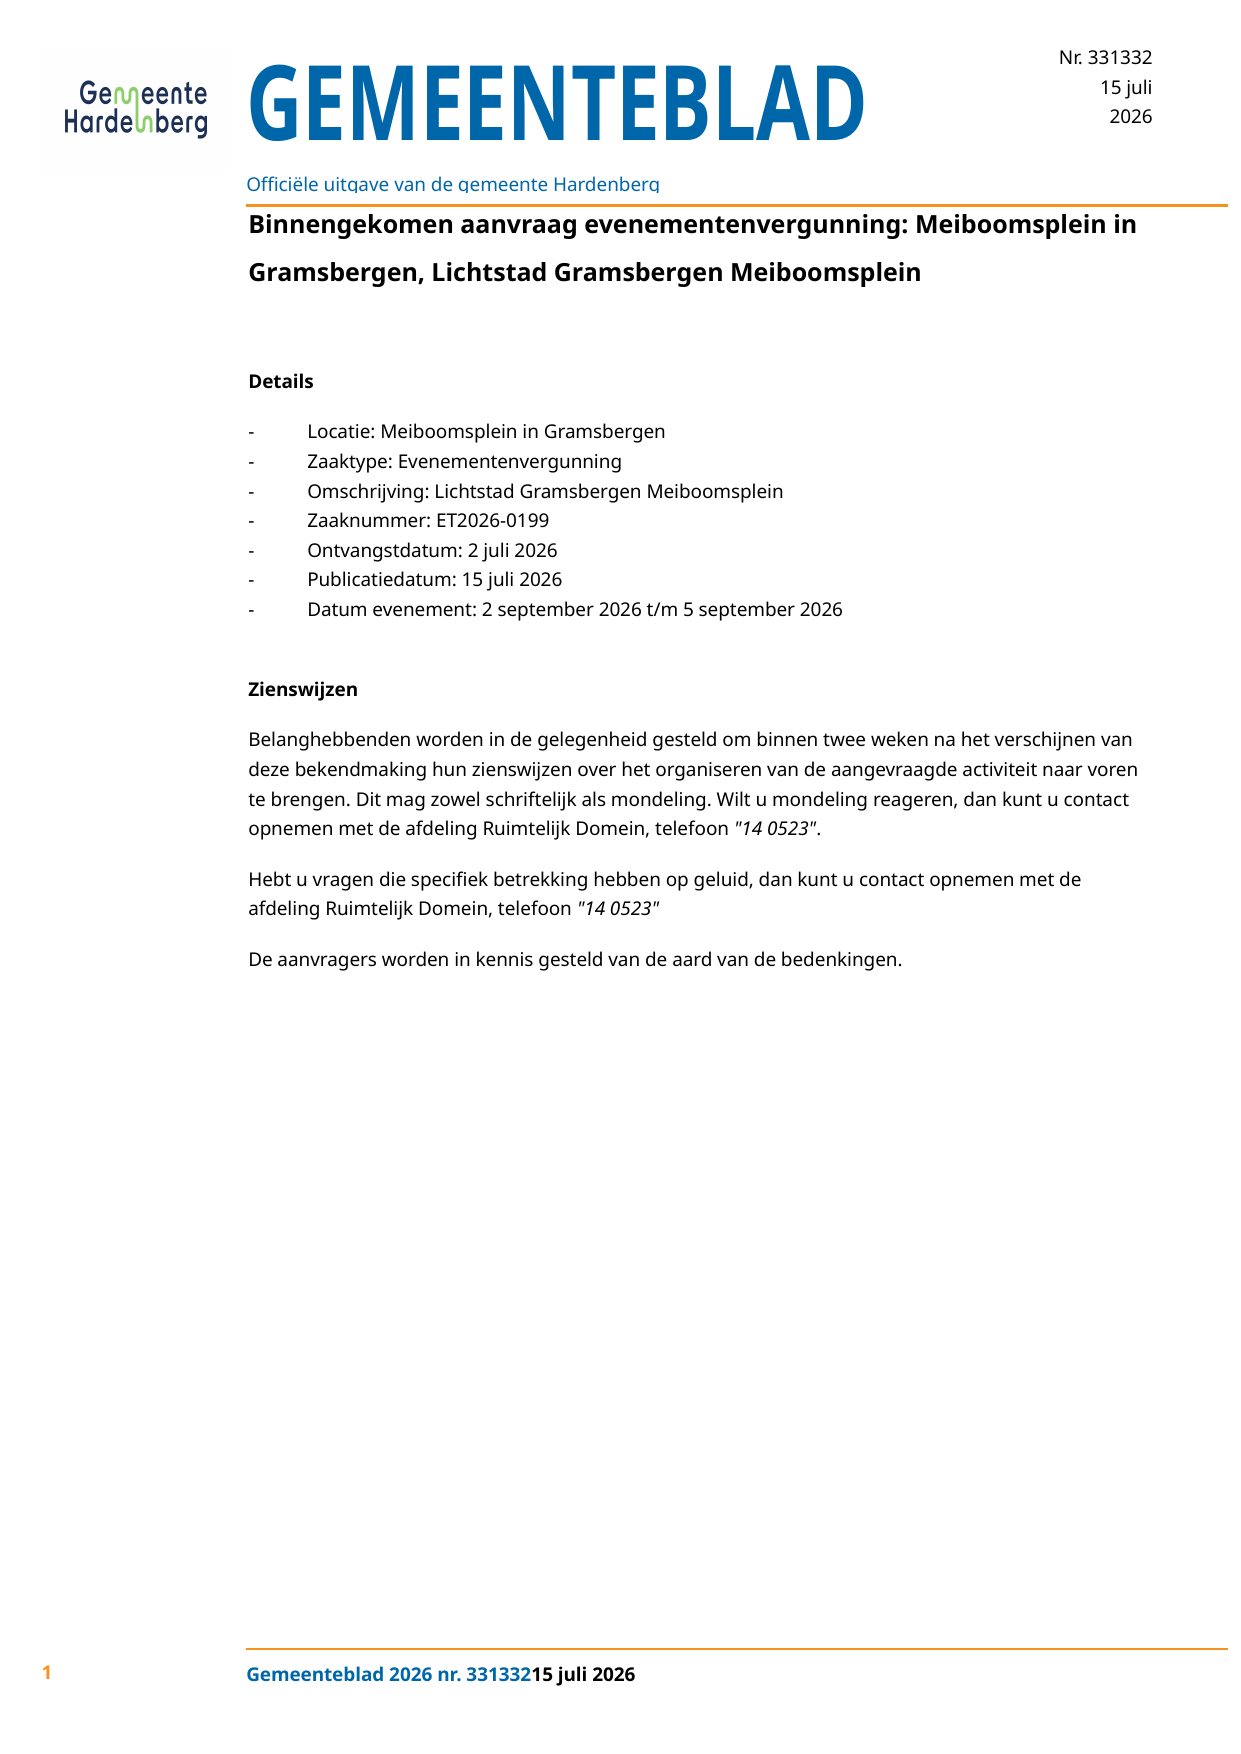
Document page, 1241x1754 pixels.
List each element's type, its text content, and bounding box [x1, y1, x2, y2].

list Ontvangstdatum: 2 juli 2026 [248, 537, 1152, 563]
text De aanvragers worden in kennis gesteld van de aard van de bedenkingen. [248, 946, 1152, 972]
picture [41, 47, 231, 172]
list Datum evenement: 2 september 2026 t/m 5 september 2026 [248, 596, 1152, 622]
list Publicatiedatum: 15 juli 2026 [248, 567, 1152, 592]
list Zaaknummer: ET2026-0199 [248, 507, 1152, 533]
list Omschrijving: Lichtstad Gramsbergen Meiboomsplein [248, 478, 1152, 504]
list Zaaktype: Evenementenvergunning [248, 448, 1152, 474]
text Details [248, 368, 1152, 394]
text Binnengekomen aanvraag evenementenvergunning: Meiboomsplein in Gramsbergen, Lichtstad Gramsbergen Meiboomsplein [248, 207, 1152, 288]
text Zienswijzen [248, 676, 1152, 702]
list Locatie: Meiboomsplein in Gramsbergen [248, 419, 1152, 444]
text Belanghebbenden worden in de gelegenheid gesteld om binnen twee weken na het verschijnen van deze bekendmaking hun zienswijzen over het organiseren van de aangevraagde activiteit naar voren te brengen. Dit mag zowel schriftelijk als mondeling. Wilt u mondeling reageren, dan kunt u contact opnemen met de afdeling Ruimtelijk Domein, telefoon "14 0523". [248, 727, 1152, 841]
text Hebt u vragen die specifiek betrekking hebben op geluid, dan kunt u contact opnemen met de afdeling Ruimtelijk Domein, telefoon "14 0523" [248, 866, 1152, 921]
